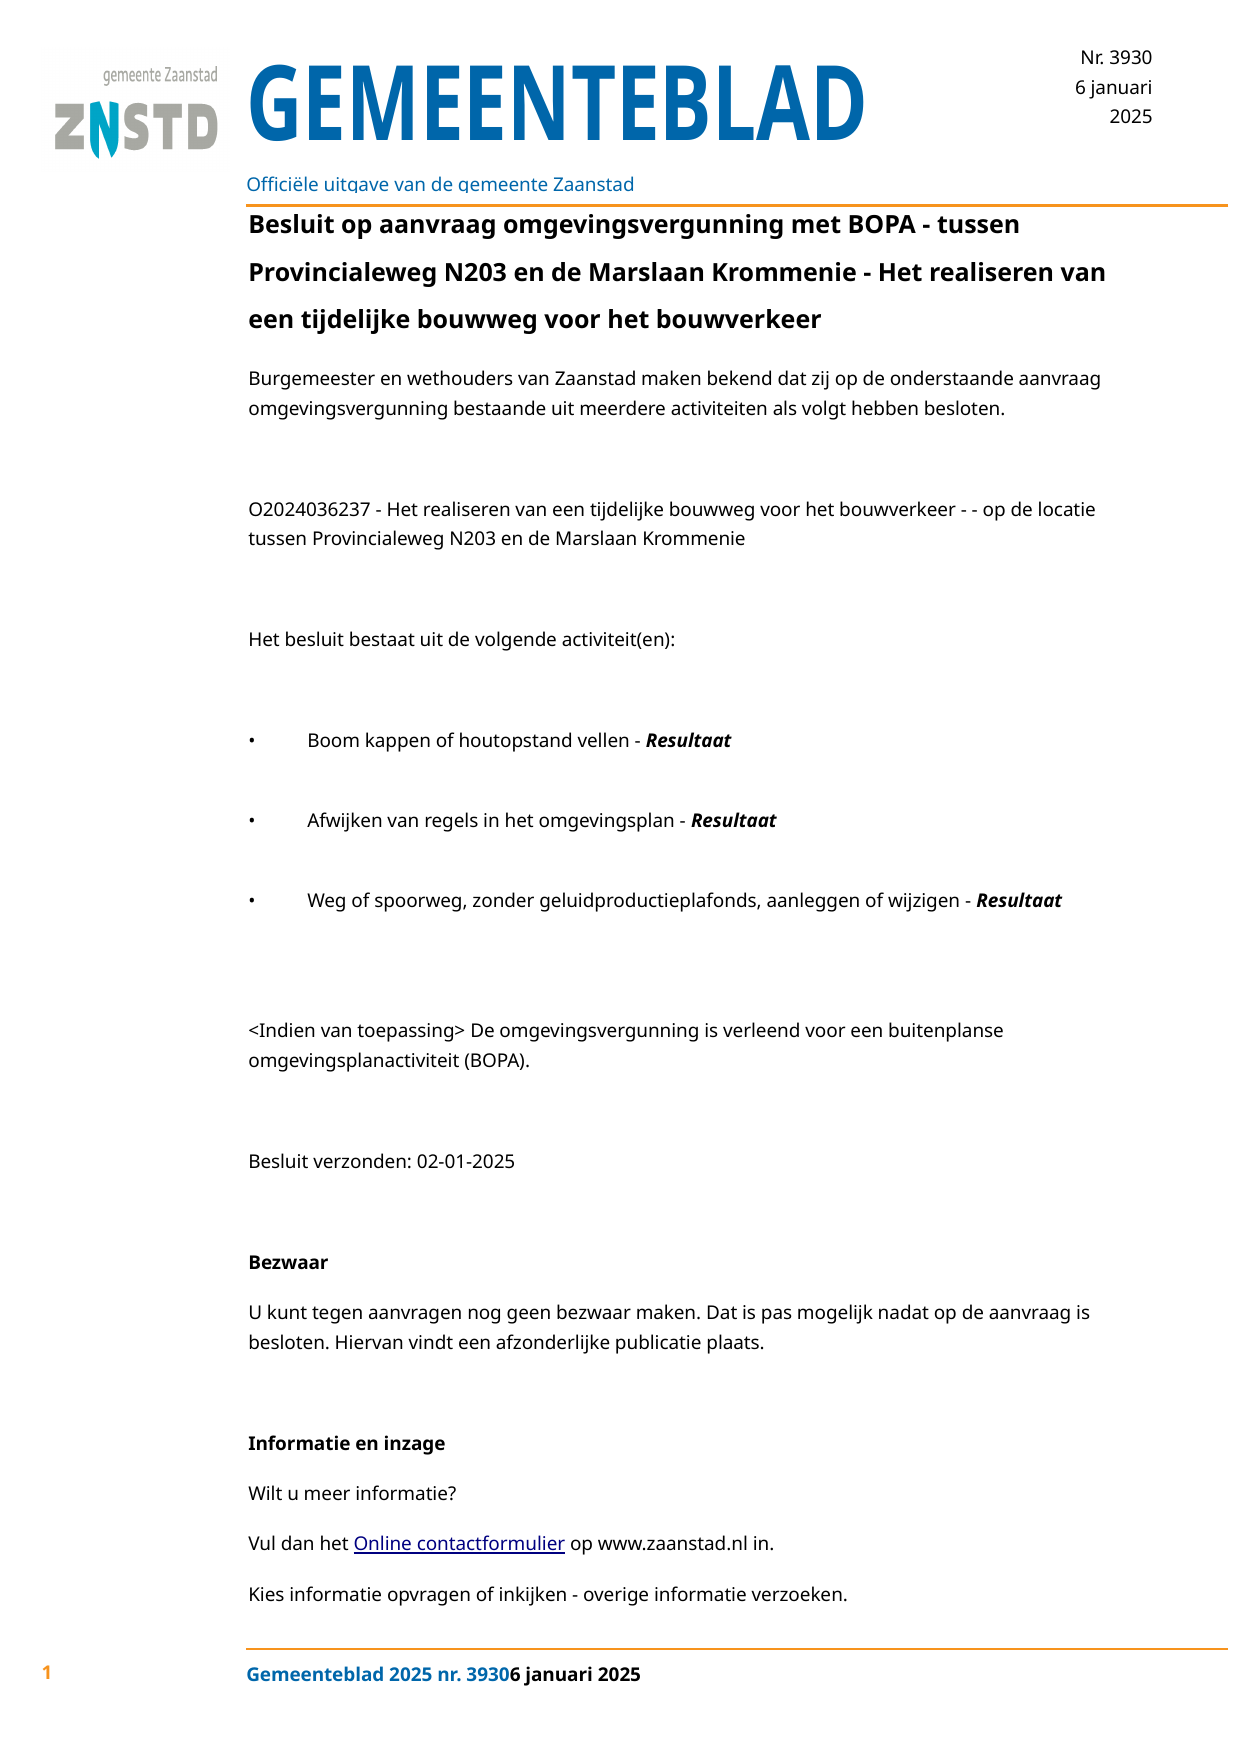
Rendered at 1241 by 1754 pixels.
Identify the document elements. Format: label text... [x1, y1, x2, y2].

text U kunt tegen aanvragen nog geen bezwaar maken. Dat is pas mogelijk nadat op de aanvraag is besloten. Hiervan vindt een afzonderlijke publicatie plaats. [248, 1299, 1152, 1354]
list Weg of spoorweg, zonder geluidproductieplafonds, aanleggen of wijzigen - Resultaat [248, 887, 1152, 913]
text Het besluit bestaat uit de volgende activiteit(en): [248, 626, 1152, 652]
text Besluit verzonden: 02-01-2025 [248, 1148, 1152, 1174]
text Informatie en inzage [248, 1430, 1152, 1455]
text Kies informatie opvragen of inkijken - overige informatie verzoeken. [248, 1581, 1152, 1607]
text Wilt u meer informatie? [248, 1480, 1152, 1506]
text O2024036237 - Het realiseren van een tijdelijke bouwweg voor het bouwverkeer - - op de locatie tussen Provincialeweg N203 en de Marslaan Krommenie [248, 496, 1152, 551]
list Boom kappen of houtopstand vellen - Resultaat [248, 727, 1152, 753]
list Afwijken van regels in het omgevingsplan - Resultaat [248, 807, 1152, 833]
text Burgemeester en wethouders van Zaanstad maken bekend dat zij op de onderstaande aanvraag omgevingsvergunning bestaande uit meerdere activiteiten als volgt hebben besloten. [248, 366, 1152, 421]
text Besluit op aanvraag omgevingsvergunning met BOPA - tussen Provincialeweg N203 en de Marslaan Krommenie - Het realiseren van een tijdelijke bouwweg voor het bouwverkeer [248, 207, 1152, 336]
picture [41, 47, 231, 172]
text Vul dan het Online contactformulier op www.zaanstad.nl in. [248, 1531, 1152, 1556]
text Bezwaar [248, 1249, 1152, 1274]
text <Indien van toepassing> De omgevingsvergunning is verleend voor een buitenplanse omgevingsplanactiviteit (BOPA). [248, 1018, 1152, 1073]
